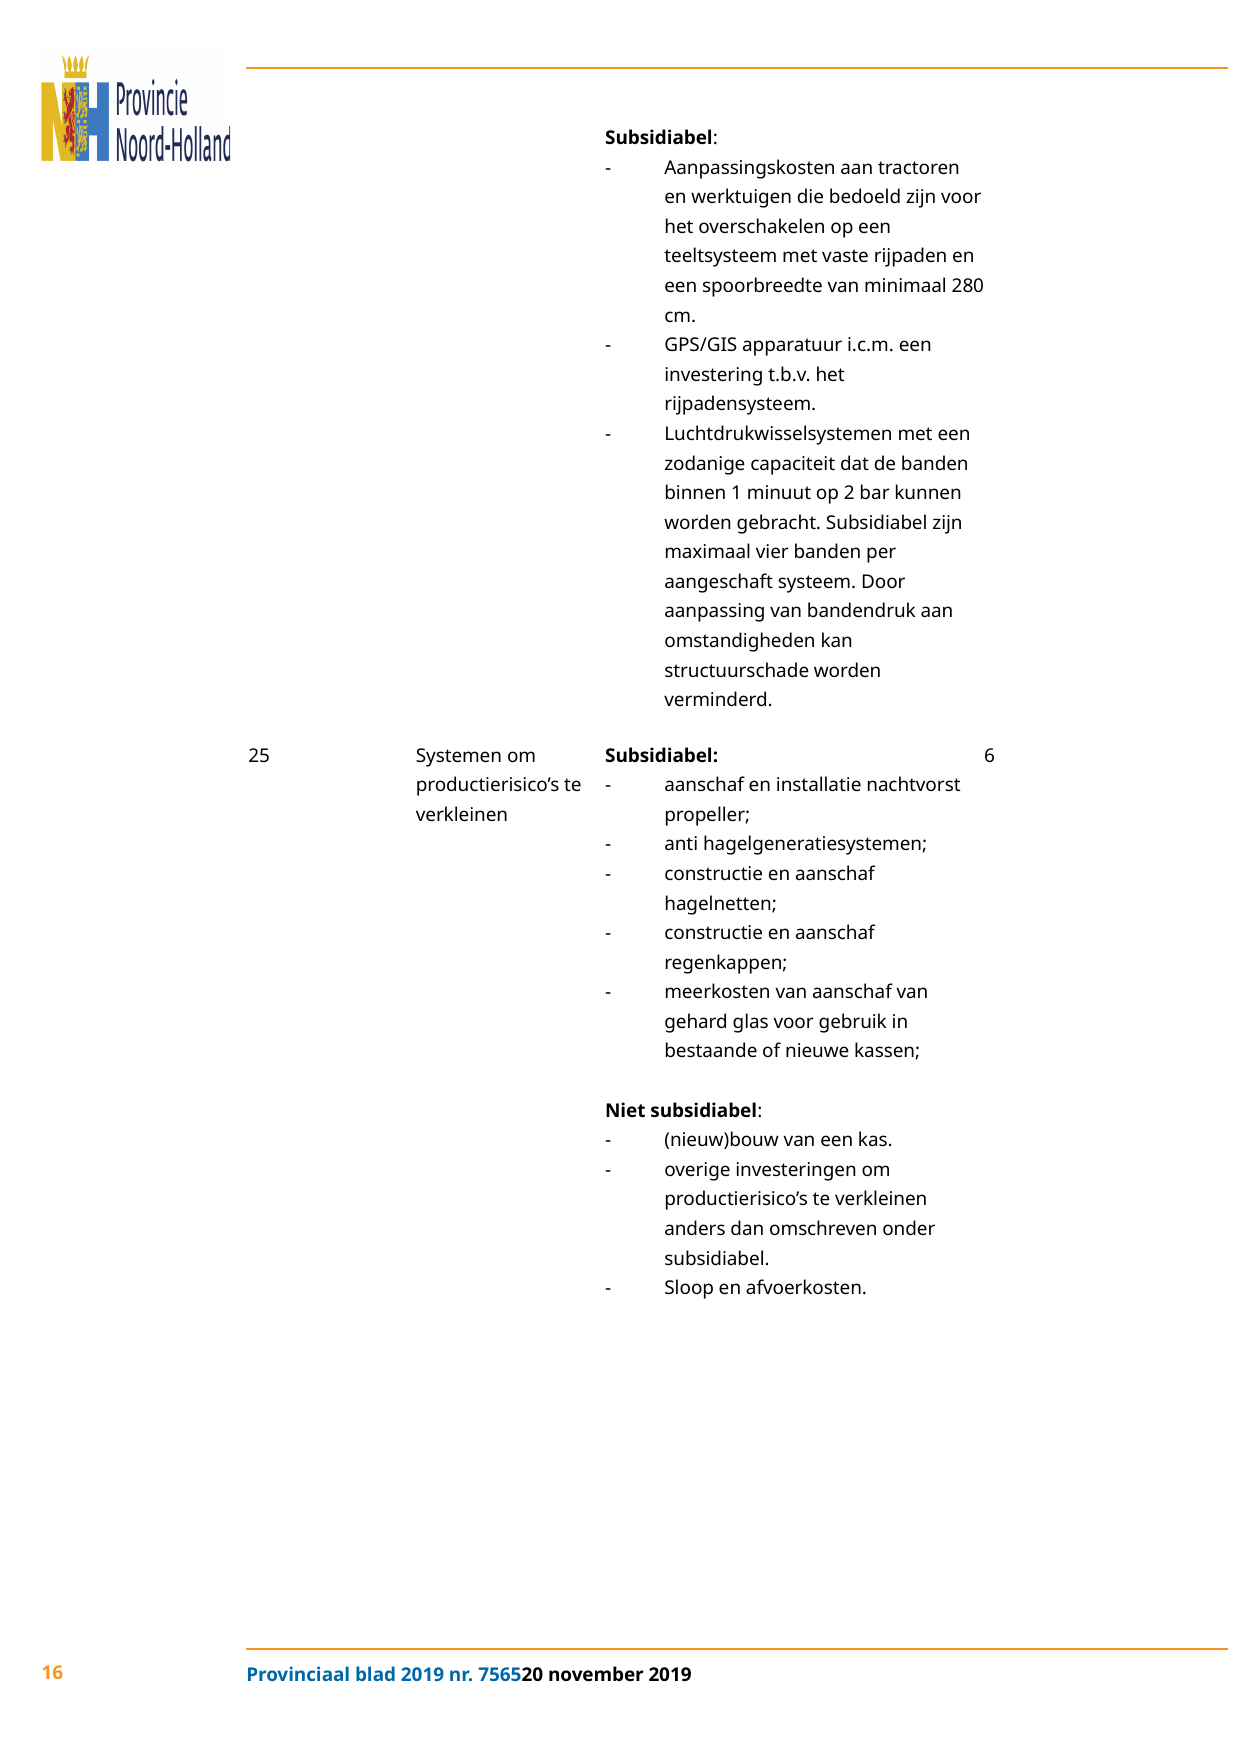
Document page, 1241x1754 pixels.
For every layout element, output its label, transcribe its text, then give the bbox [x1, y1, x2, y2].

table_cell [416, 95, 605, 742]
table_cell Systemen om productierisico’s te verkleinen [416, 742, 605, 1300]
table_cell 6 [984, 742, 1152, 1300]
table_cell Subsidiabel: aanschaf en installatie nachtvorst propeller; anti hagelgeneratiesystemen; constructie en aanschaf hagelnetten; constructie en aanschaf regenkappen; meerkosten van aanschaf van gehard glas voor gebruik in bestaande of nieuwe kassen; Niet subsidiabel: (nieuw)bouw van een kas. overige investeringen om productierisico’s te verkleinen anders dan omschreven onder subsidiabel. Sloop en afvoerkosten. [605, 742, 984, 1300]
table_cell [984, 95, 1152, 742]
table_cell [248, 95, 416, 742]
table_cell 25 [248, 742, 416, 1300]
table_cell Subsidiabel: Aanpassingskosten aan tractoren en werktuigen die bedoeld zijn voor het overschakelen op een teeltsysteem met vaste rijpaden en een spoorbreedte van minimaal 280 cm. GPS/GIS apparatuur i.c.m. een investering t.b.v. het rijpadensysteem. Luchtdrukwisselsystemen met een zodanige capaciteit dat de banden binnen 1 minuut op 2 bar kunnen worden gebracht. Subsidiabel zijn maximaal vier banden per aangeschaft systeem. Door aanpassing van bandendruk aan omstandigheden kan structuurschade worden verminderd. [605, 95, 984, 742]
picture [41, 47, 231, 172]
